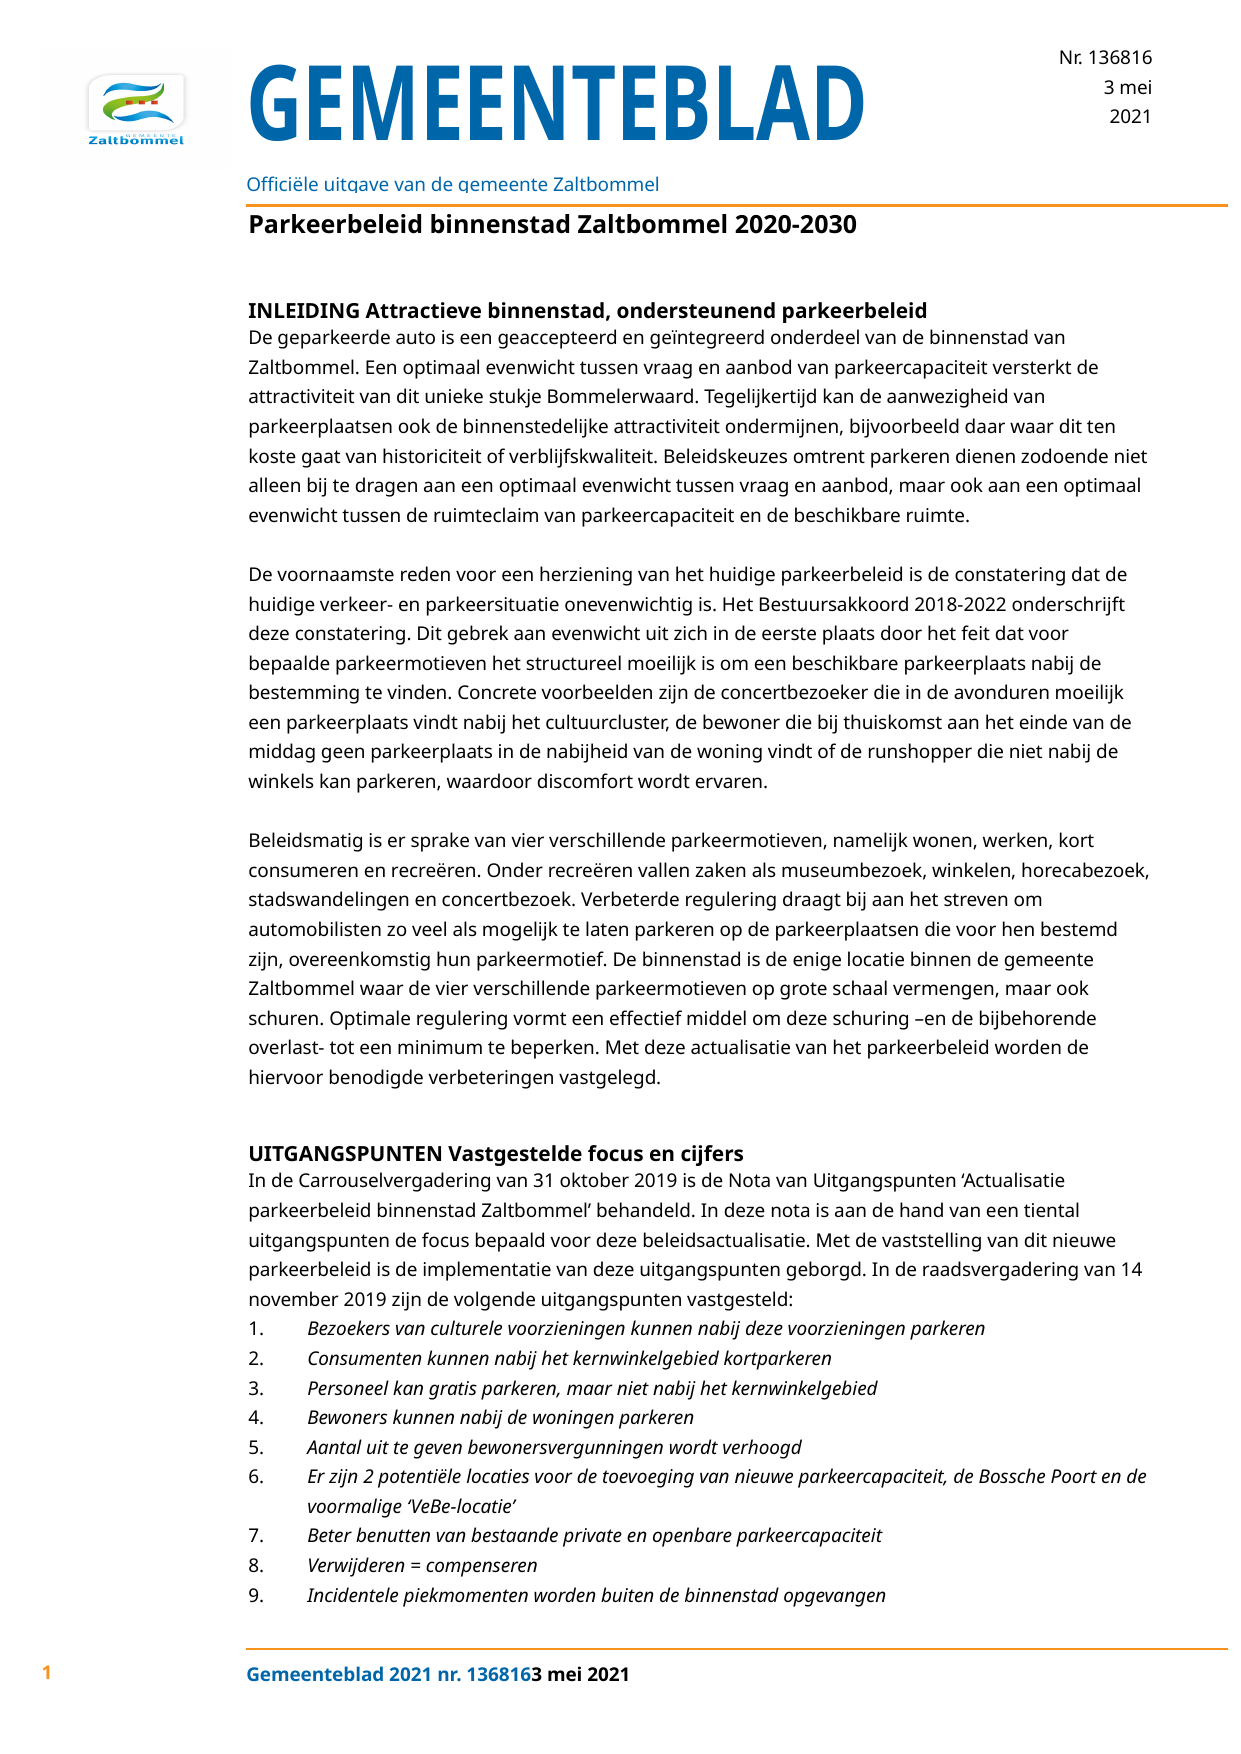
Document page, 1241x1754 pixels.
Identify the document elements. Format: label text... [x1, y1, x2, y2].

text INLEIDING Attractieve binnenstad, ondersteunend parkeerbeleid [248, 296, 1152, 324]
text Beleidsmatig is er sprake van vier verschillende parkeermotieven, namelijk wonen, werken, kort consumeren en recreëren. Onder recreëren vallen zaken als museumbezoek, winkelen, horecabezoek, stadswandelingen en concertbezoek. Verbeterde regulering draagt bij aan het streven om automobilisten zo veel als mogelijk te laten parkeren op de parkeerplaatsen die voor hen bestemd zijn, overeenkomstig hun parkeermotief. De binnenstad is de enige locatie binnen de gemeente Zaltbommel waar de vier verschillende parkeermotieven op grote schaal vermengen, maar ook schuren. Optimale regulering vormt een effectief middel om deze schuring –en de bijbehorende overlast- tot een minimum te beperken. Met deze actualisatie van het parkeerbeleid worden de hiervoor benodigde verbeteringen vastgelegd. [248, 827, 1152, 1090]
list Bewoners kunnen nabij de woningen parkeren [248, 1404, 1152, 1430]
list Beter benutten van bestaande private en openbare parkeercapaciteit [248, 1523, 1152, 1548]
text De geparkeerde auto is een geaccepteerd en geïntegreerd onderdeel van de binnenstad van Zaltbommel. Een optimaal evenwicht tussen vraag en aanbod van parkeercapaciteit versterkt de attractiviteit van dit unieke stukje Bommelerwaard. Tegelijkertijd kan de aanwezigheid van parkeerplaatsen ook de binnenstedelijke attractiviteit ondermijnen, bijvoorbeeld daar waar dit ten koste gaat van historiciteit of verblijfskwaliteit. Beleidskeuzes omtrent parkeren dienen zodoende niet alleen bij te dragen aan een optimaal evenwicht tussen vraag en aanbod, maar ook aan een optimaal evenwicht tussen de ruimteclaim van parkeercapaciteit en de beschikbare ruimte. [248, 324, 1152, 528]
list Verwijderen = compenseren [248, 1552, 1152, 1578]
list Er zijn 2 potentiële locaties voor de toevoeging van nieuwe parkeercapaciteit, de Bossche Poort en de voormalige ‘VeBe-locatie’ [248, 1463, 1152, 1519]
text In de Carrouselvergadering van 31 oktober 2019 is de Nota van Uitgangspunten ‘Actualisatie parkeerbeleid binnenstad Zaltbommel’ behandeld. In deze nota is aan de hand van een tiental uitgangspunten de focus bepaald voor deze beleidsactualisatie. Met de vaststelling van dit nieuwe parkeerbeleid is de implementatie van deze uitgangspunten geborgd. In de raadsvergadering van 14 november 2019 zijn de volgende uitgangspunten vastgesteld: [248, 1168, 1152, 1312]
list Personeel kan gratis parkeren, maar niet nabij het kernwinkelgebied [248, 1375, 1152, 1401]
list Aantal uit te geven bewonersvergunningen wordt verhoogd [248, 1434, 1152, 1460]
text De voornaamste reden voor een herziening van het huidige parkeerbeleid is de constatering dat de huidige verkeer- en parkeersituatie onevenwichtig is. Het Bestuursakkoord 2018-2022 onderschrijft deze constatering. Dit gebrek aan evenwicht uit zich in de eerste plaats door het feit dat voor bepaalde parkeermotieven het structureel moeilijk is om een beschikbare parkeerplaats nabij de bestemming te vinden. Concrete voorbeelden zijn de concertbezoeker die in de avonduren moeilijk een parkeerplaats vindt nabij het cultuurcluster, de bewoner die bij thuiskomst aan het einde van de middag geen parkeerplaats in de nabijheid van de woning vindt of de runshopper die niet nabij de winkels kan parkeren, waardoor discomfort wordt ervaren. [248, 561, 1152, 794]
list Bezoekers van culturele voorzieningen kunnen nabij deze voorzieningen parkeren [248, 1316, 1152, 1341]
text UITGANGSPUNTEN Vastgestelde focus en cijfers [248, 1139, 1152, 1168]
list Incidentele piekmomenten worden buiten de binnenstad opgevangen [248, 1582, 1152, 1608]
picture [41, 47, 231, 172]
text Parkeerbeleid binnenstad Zaltbommel 2020-2030 [248, 207, 1152, 241]
list Consumenten kunnen nabij het kernwinkelgebied kortparkeren [248, 1345, 1152, 1371]
